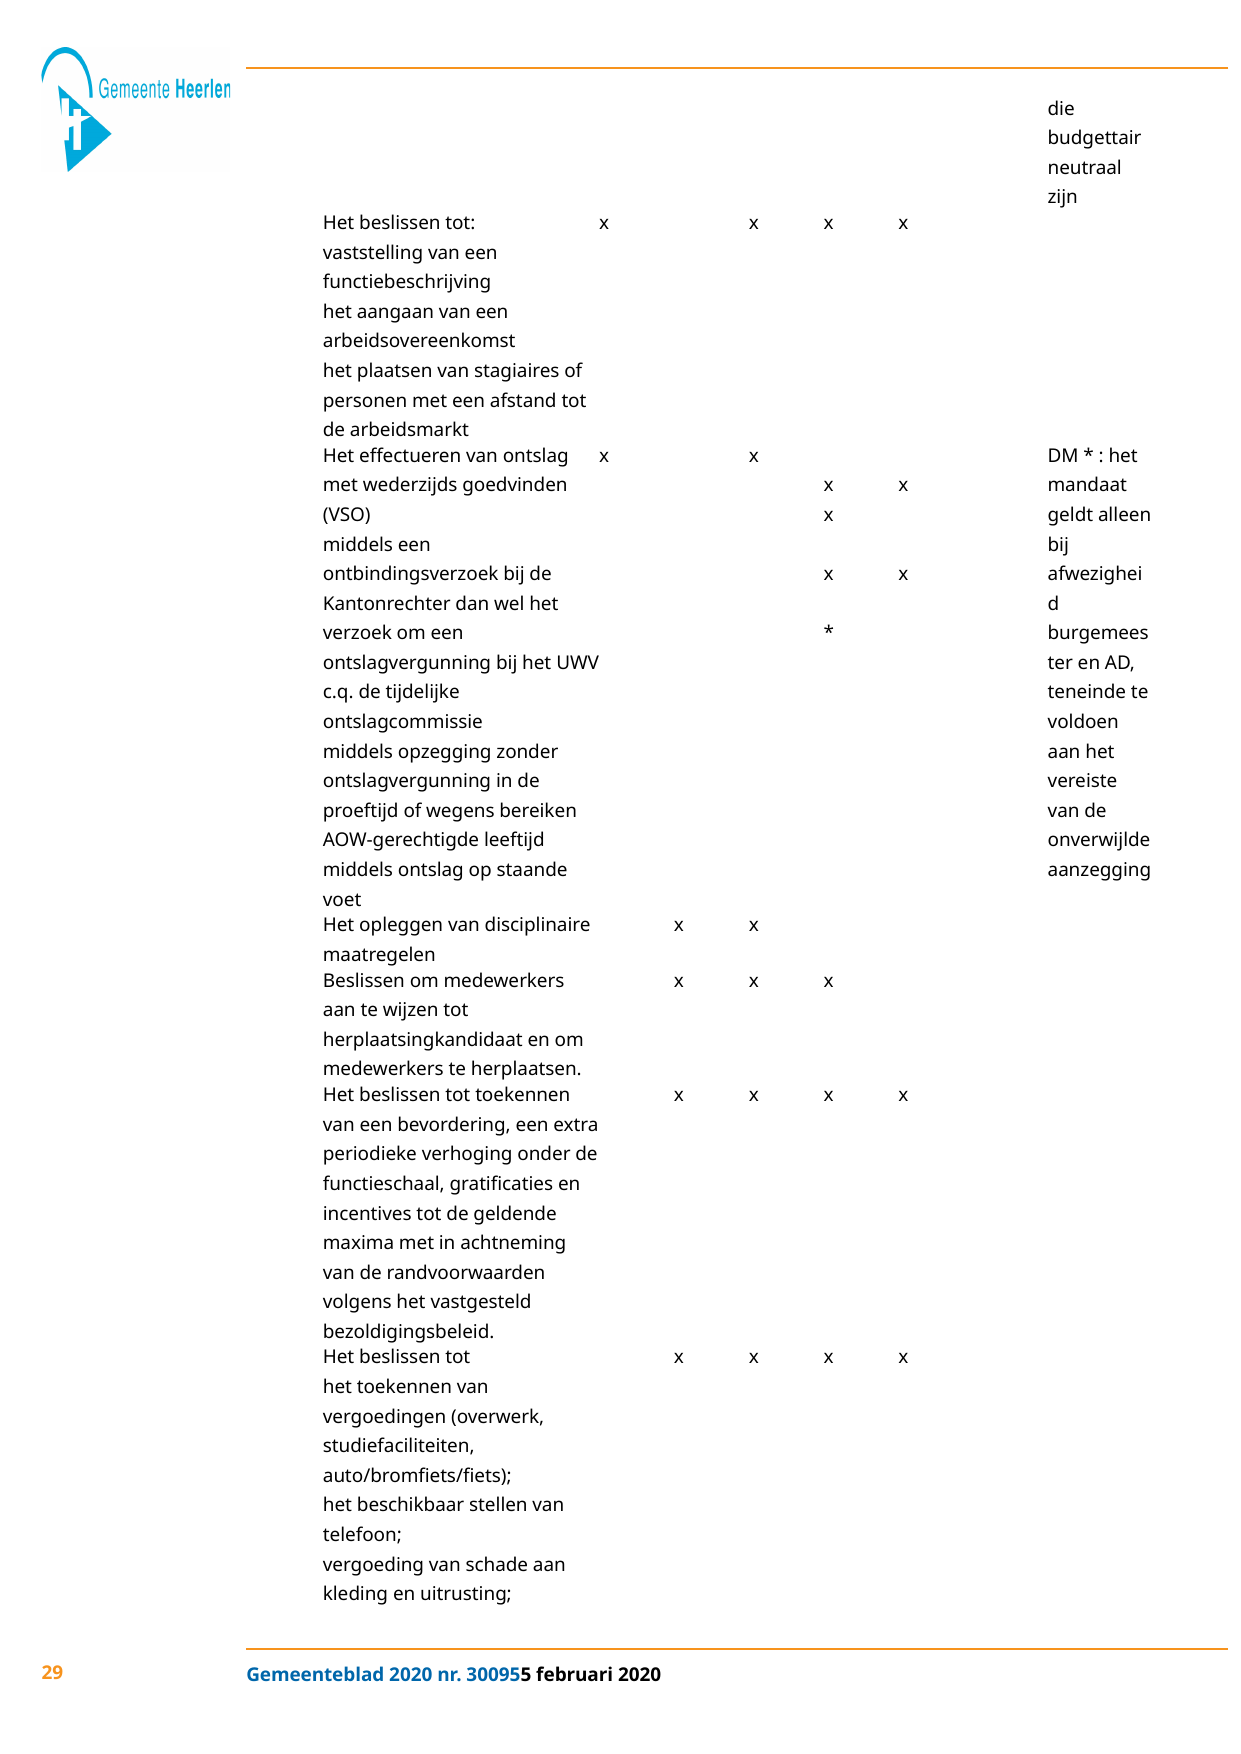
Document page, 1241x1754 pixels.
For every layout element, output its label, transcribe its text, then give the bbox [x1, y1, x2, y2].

table_cell x [823, 967, 898, 1081]
table_cell x [674, 967, 748, 1081]
table_cell x [898, 1344, 973, 1606]
table_cell x [823, 209, 898, 442]
table_cell Het effectueren van ontslag met wederzijds goedvinden (VSO) middels een ontbindingsverzoek bij de Kantonrechter dan wel het verzoek om een ontslagvergunning bij het UWV c.q. de tijdelijke ontslagcommissie middels opzegging zonder ontslagvergunning in de proeftijd of wegens bereiken AOW-gerechtigde leeftijd middels ontslag op staande voet [323, 442, 599, 912]
table_cell Het beslissen tot: vaststelling van een functiebeschrijving het aangaan van een arbeidsovereenkomst het plaatsen van stagiaires of personen met een afstand tot de arbeidsmarkt [323, 209, 599, 442]
table_cell [1048, 967, 1152, 1081]
table_cell [599, 95, 674, 209]
table_cell Het beslissen tot toekennen van een bevordering, een extra periodieke verhoging onder de functieschaal, gratificaties en incentives tot de geldende maxima met in achtneming van de randvoorwaarden volgens het vastgesteld bezoldigingsbeleid. [323, 1081, 599, 1344]
table_cell x [599, 442, 674, 912]
table_cell x [898, 1081, 973, 1344]
picture [41, 47, 231, 172]
table_cell [973, 95, 1047, 209]
table_cell [973, 209, 1047, 442]
table_cell [248, 1344, 323, 1606]
table_cell [248, 95, 323, 209]
table_cell x [749, 1081, 823, 1344]
table_cell [1048, 912, 1152, 967]
table_cell [248, 912, 323, 967]
picture [41, 47, 59, 70]
table_cell Beslissen om medewerkers aan te wijzen tot herplaatsingkandidaat en om medewerkers te herplaatsen. [323, 967, 599, 1081]
table_cell [599, 967, 674, 1081]
table_cell x [674, 1344, 748, 1606]
table_cell x [749, 209, 823, 442]
table_cell [674, 209, 748, 442]
table_cell [599, 912, 674, 967]
table_cell [323, 95, 599, 209]
table_cell [1048, 1344, 1152, 1606]
table_cell Het beslissen tot het toekennen van vergoedingen (overwerk, studiefaciliteiten, auto/bromfiets/fiets); het beschikbaar stellen van telefoon; vergoeding van schade aan kleding en uitrusting; [323, 1344, 599, 1606]
table_cell x [749, 912, 823, 967]
table_cell [599, 1344, 674, 1606]
table_cell x x x * [823, 442, 898, 912]
table_cell x [823, 1344, 898, 1606]
table_cell [973, 1344, 1047, 1606]
table_cell [823, 95, 898, 209]
table_cell x [823, 1081, 898, 1344]
table_cell x [749, 1344, 823, 1606]
table_cell [1048, 209, 1152, 442]
table_cell x [674, 1081, 748, 1344]
table_cell Het opleggen van disciplinaire maatregelen [323, 912, 599, 967]
table_cell [749, 95, 823, 209]
table_cell x [749, 967, 823, 1081]
table_cell x x [898, 442, 973, 912]
table_cell [674, 442, 748, 912]
table_cell [973, 912, 1047, 967]
table_cell [973, 1081, 1047, 1344]
table_cell die budgettair neutraal zijn [1048, 95, 1152, 209]
table_cell [973, 967, 1047, 1081]
table_cell [599, 1081, 674, 1344]
table_cell [674, 95, 748, 209]
table_cell [823, 912, 898, 967]
table_cell [898, 95, 973, 209]
table_cell [248, 1081, 323, 1344]
table_cell [973, 442, 1047, 912]
table_cell x [674, 912, 748, 967]
table_cell [248, 967, 323, 1081]
table_cell x [749, 442, 823, 912]
table_cell [898, 967, 973, 1081]
table_cell DM * : het mandaat geldt alleen bij afwezigheid burgemeester en AD, teneinde te voldoen aan het vereiste van de onverwijlde aanzegging [1048, 442, 1152, 912]
table_cell x [898, 209, 973, 442]
table_cell [248, 442, 323, 912]
table_cell [898, 912, 973, 967]
table_cell [248, 209, 323, 442]
table_cell [1048, 1081, 1152, 1344]
table_cell x [599, 209, 674, 442]
